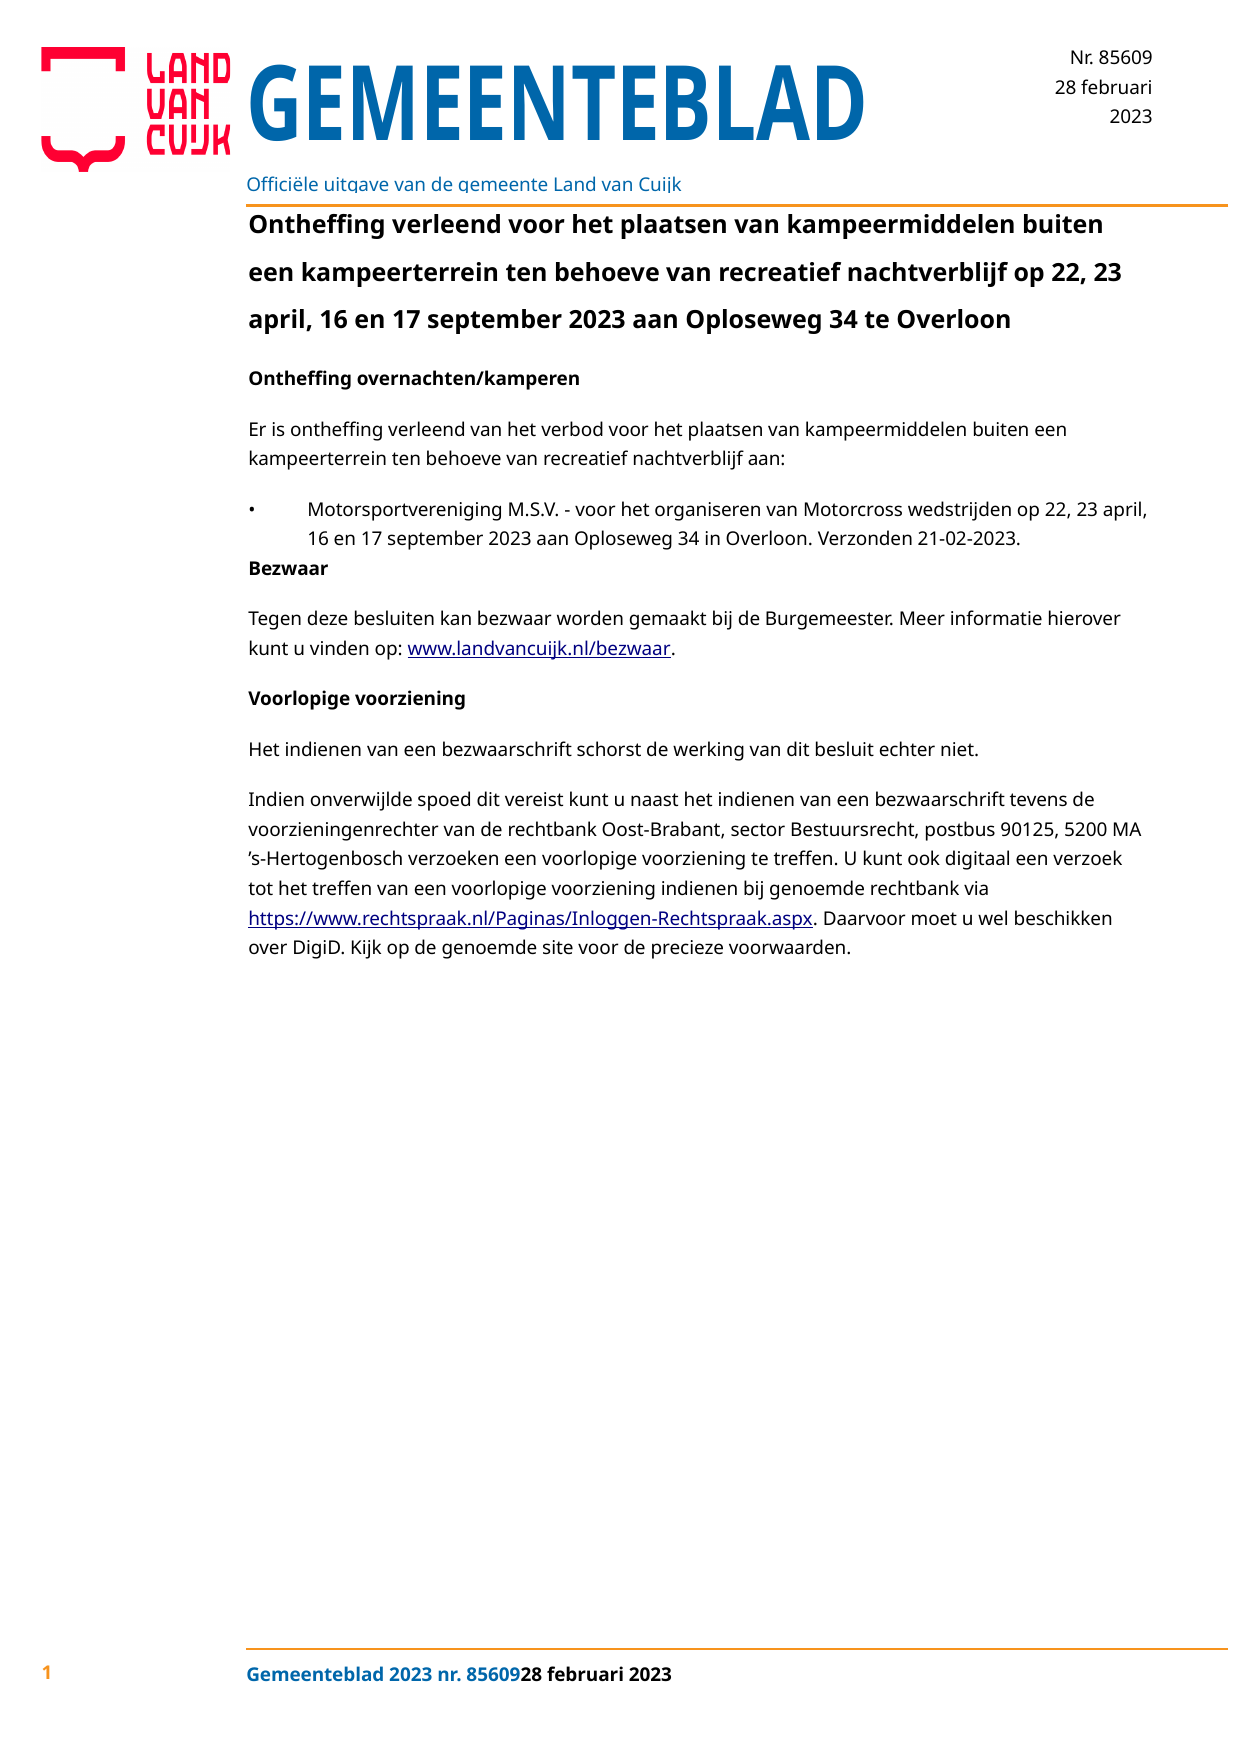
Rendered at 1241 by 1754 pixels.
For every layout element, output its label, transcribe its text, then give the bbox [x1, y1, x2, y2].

text Bezwaar [248, 555, 1152, 581]
text Er is ontheffing verleend van het verbod voor het plaatsen van kampeermiddelen buiten een kampeerterrein ten behoeve van recreatief nachtverblijf aan: [248, 416, 1152, 471]
picture [41, 47, 231, 172]
text Het indienen van een bezwaarschrift schorst de werking van dit besluit echter niet. [248, 736, 1152, 762]
text Indien onverwijlde spoed dit vereist kunt u naast het indienen van een bezwaarschrift tevens de voorzieningenrechter van de rechtbank Oost-Brabant, sector Bestuursrecht, postbus 90125, 5200 MA ’s-Hertogenbosch verzoeken een voorlopige voorziening te treffen. U kunt ook digitaal een verzoek tot het treffen van een voorlopige voorziening indienen bij genoemde rechtbank via https://www.rechtspraak.nl/Paginas/Inloggen-Rechtspraak.aspx. Daarvoor moet u wel beschikken over DigiD. Kijk op de genoemde site voor de precieze voorwaarden. [248, 786, 1152, 960]
text Ontheffing verleend voor het plaatsen van kampeermiddelen buiten een kampeerterrein ten behoeve van recreatief nachtverblijf op 22, 23 april, 16 en 17 september 2023 aan Oploseweg 34 te Overloon [248, 207, 1152, 336]
list Motorsportvereniging M.S.V. - voor het organiseren van Motorcross wedstrijden op 22, 23 april, 16 en 17 september 2023 aan Oploseweg 34 in Overloon. Verzonden 21-02-2023. [248, 496, 1152, 551]
text Voorlopige voorziening [248, 686, 1152, 711]
text Ontheffing overnachten/kamperen [248, 366, 1152, 391]
text Tegen deze besluiten kan bezwaar worden gemaakt bij de Burgemeester. Meer informatie hierover kunt u vinden op: www.landvancuijk.nl/bezwaar. [248, 606, 1152, 661]
